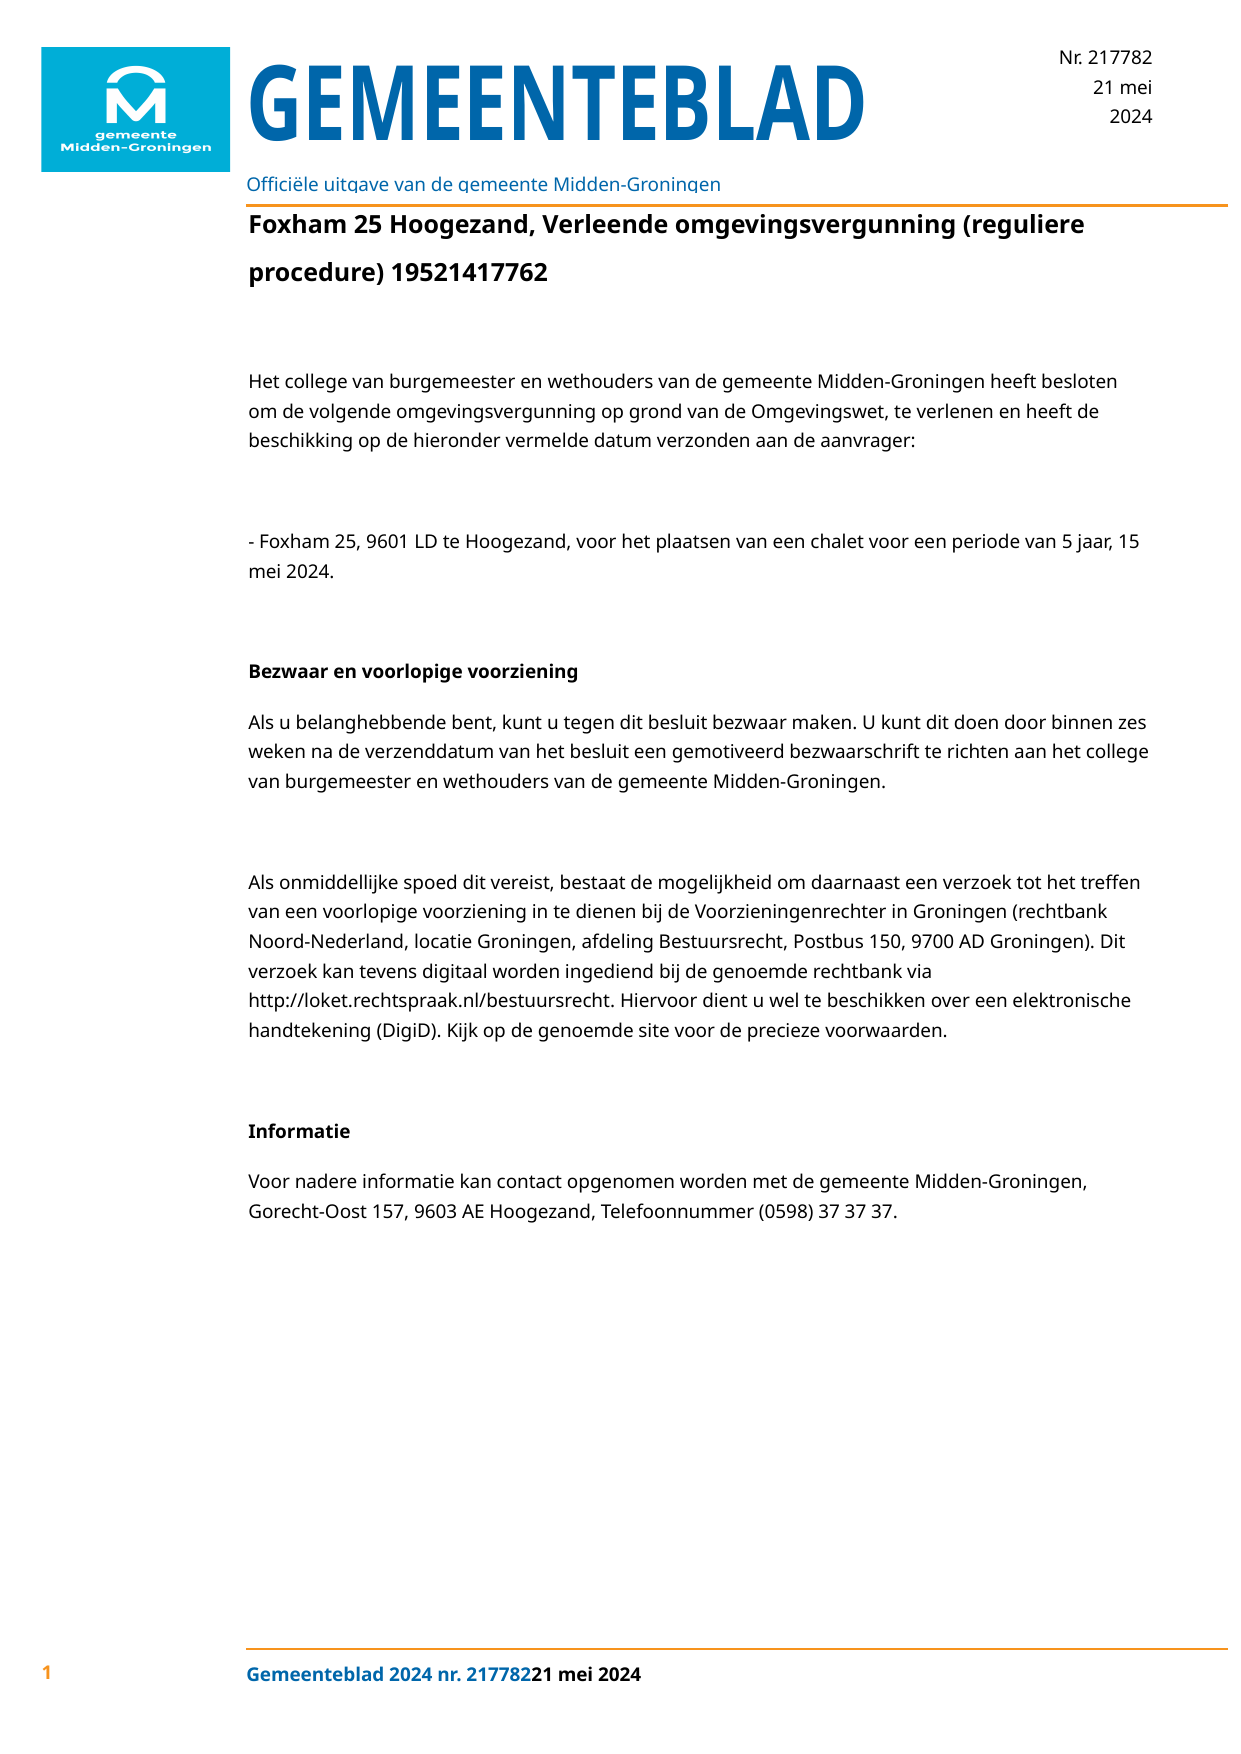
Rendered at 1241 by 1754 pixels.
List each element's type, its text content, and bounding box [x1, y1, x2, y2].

picture [108, 66, 164, 82]
text Foxham 25 Hoogezand, Verleende omgevingsvergunning (reguliere procedure) 19521417762 [248, 207, 1152, 288]
text Voor nadere informatie kan contact opgenomen worden met de gemeente Midden-Groningen, Gorecht-Oost 157, 9603 AE Hoogezand, Telefoonnummer (0598) 37 37 37. [248, 1168, 1152, 1224]
text Als onmiddellijke spoed dit vereist, bestaat de mogelijkheid om daarnaast een verzoek tot het treffen van een voorlopige voorziening in te dienen bij de Voorzieningenrechter in Groningen (rechtbank Noord-Nederland, locatie Groningen, afdeling Bestuursrecht, Postbus 150, 9700 AD Groningen). Dit verzoek kan tevens digitaal worden ingediend bij de genoemde rechtbank via http://loket.rechtspraak.nl/bestuursrecht. Hiervoor dient u wel te beschikken over een elektronische handtekening (DigiD). Kijk op de genoemde site voor de precieze voorwaarden. [248, 869, 1152, 1043]
text - Foxham 25, 9601 LD te Hoogezand, voor het plaatsen van een chalet voor een periode van 5 jaar, 15 mei 2024. [248, 528, 1152, 584]
text Het college van burgemeester en wethouders van de gemeente Midden-Groningen heeft besloten om de volgende omgevingsvergunning op grond van de Omgevingswet, te verlenen en heeft de beschikking op de hieronder vermelde datum verzonden aan de aanvrager: [248, 368, 1152, 453]
text Als u belanghebbende bent, kunt u tegen dit besluit bezwaar maken. U kunt dit doen door binnen zes weken na de verzenddatum van het besluit een gemotiveerd bezwaarschrift te richten aan het college van burgemeester en wethouders van de gemeente Midden-Groningen. [248, 709, 1152, 794]
picture [184, 146, 190, 153]
text Informatie [248, 1118, 1152, 1144]
text Bezwaar en voorlopige voorziening [248, 659, 1152, 684]
picture [107, 89, 165, 122]
